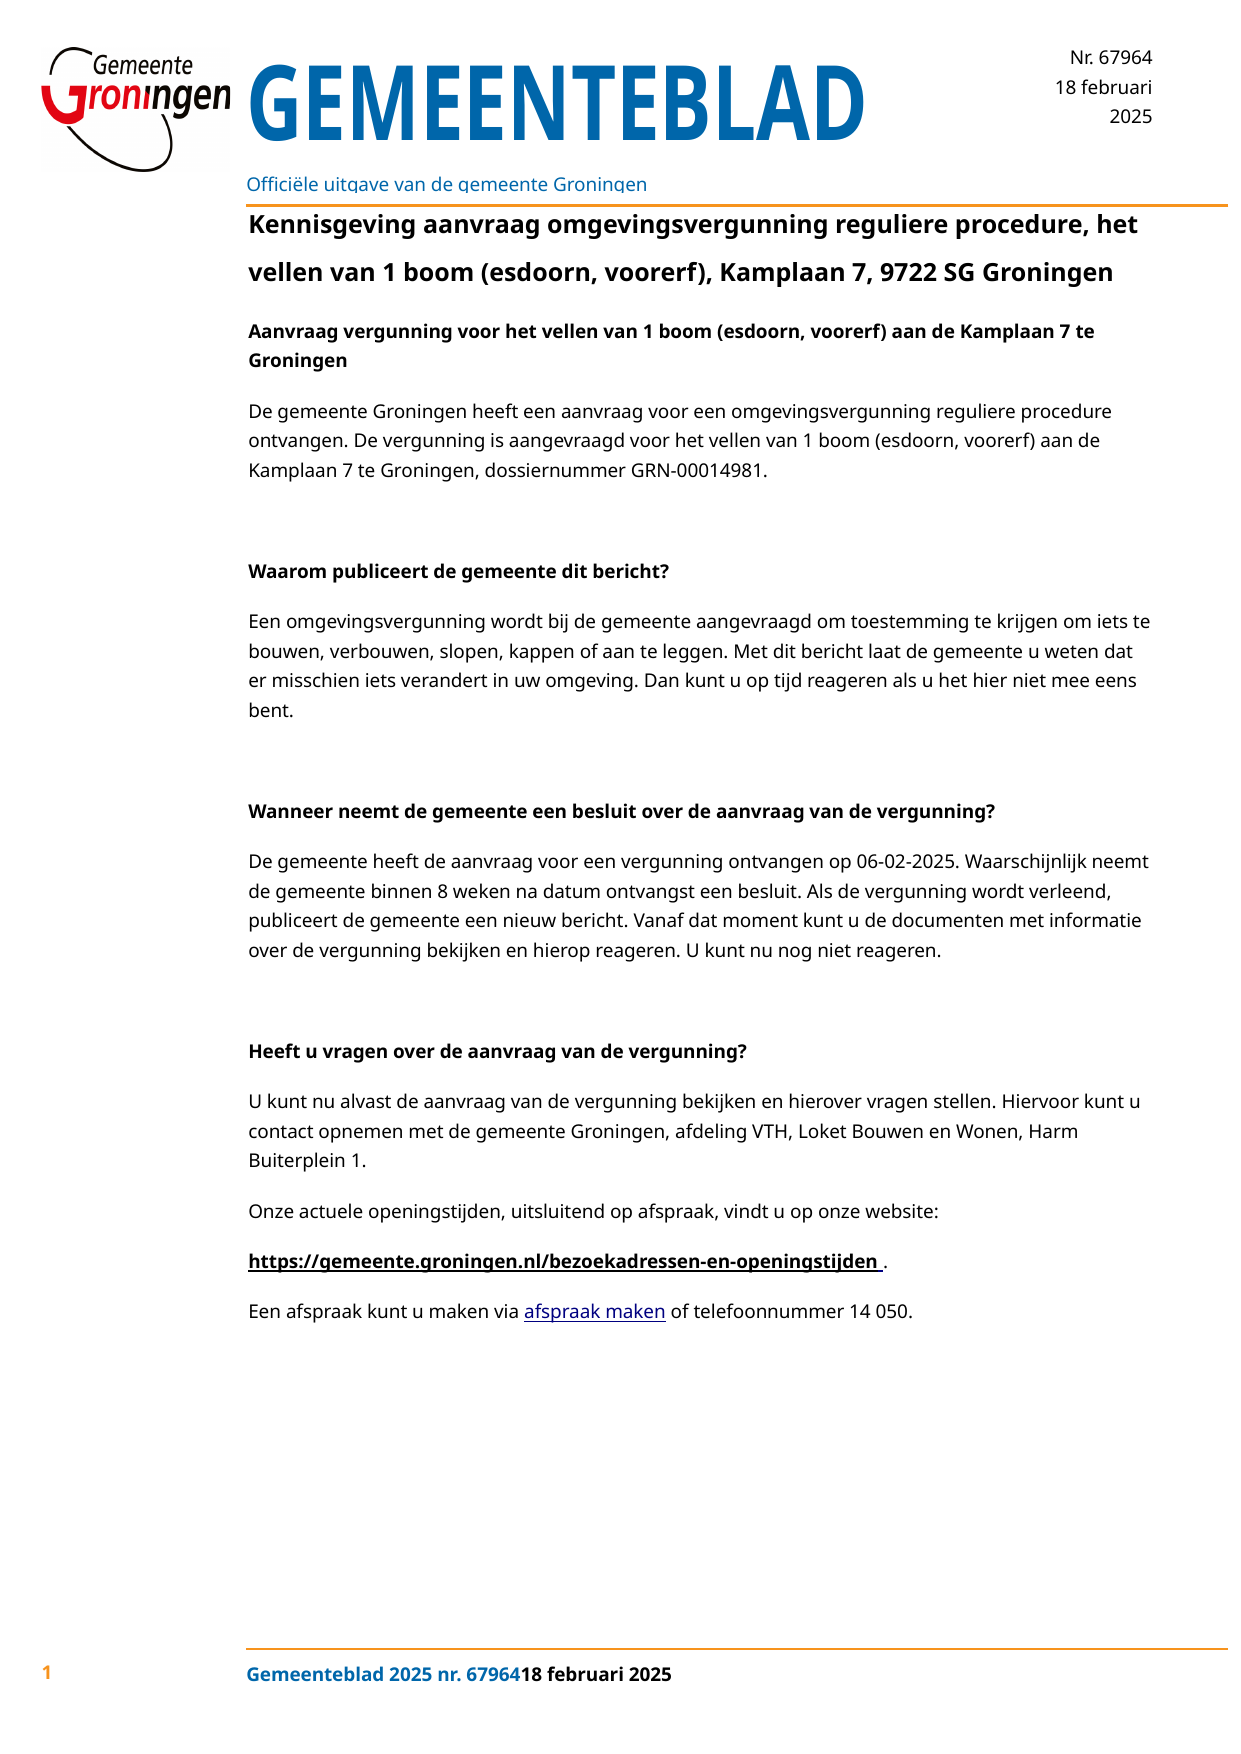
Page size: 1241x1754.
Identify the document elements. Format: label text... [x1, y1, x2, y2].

text Een afspraak kunt u maken via afspraak maken of telefoonnummer 14 050. [248, 1299, 1152, 1324]
text Onze actuele openingstijden, uitsluitend op afspraak, vindt u op onze website: [248, 1198, 1152, 1224]
text Een omgevingsvergunning wordt bij de gemeente aangevraagd om toestemming te krijgen om iets te bouwen, verbouwen, slopen, kappen of aan te leggen. Met dit bericht laat de gemeente u weten dat er misschien iets verandert in uw omgeving. Dan kunt u op tijd reageren als u het hier niet mee eens bent. [248, 608, 1152, 723]
text https://gemeente.groningen.nl/bezoekadressen-en-openingstijden . [248, 1248, 1152, 1274]
text Waarom publiceert de gemeente dit bericht? [248, 558, 1152, 584]
text De gemeente Groningen heeft een aanvraag voor een omgevingsvergunning reguliere procedure ontvangen. De vergunning is aangevraagd voor het vellen van 1 boom (esdoorn, voorerf) aan de Kamplaan 7 te Groningen, dossiernummer GRN-00014981. [248, 398, 1152, 483]
text Kennisgeving aanvraag omgevingsvergunning reguliere procedure, het vellen van 1 boom (esdoorn, voorerf), Kamplaan 7, 9722 SG Groningen [248, 207, 1152, 288]
text De gemeente heeft de aanvraag voor een vergunning ontvangen op 06-02-2025. Waarschijnlijk neemt de gemeente binnen 8 weken na datum ontvangst een besluit. Als de vergunning wordt verleend, publiceert de gemeente een nieuw bericht. Vanaf dat moment kunt u de documenten met informatie over de vergunning bekijken en hierop reageren. U kunt nu nog niet reageren. [248, 848, 1152, 963]
text Heeft u vragen over de aanvraag van de vergunning? [248, 1038, 1152, 1064]
picture [41, 47, 231, 172]
text U kunt nu alvast de aanvraag van de vergunning bekijken en hierover vragen stellen. Hiervoor kunt u contact opnemen met de gemeente Groningen, afdeling VTH, Loket Bouwen en Wonen, Harm Buiterplein 1. [248, 1088, 1152, 1173]
text Aanvraag vergunning voor het vellen van 1 boom (esdoorn, voorerf) aan de Kamplaan 7 te Groningen [248, 318, 1152, 373]
text Wanneer neemt de gemeente een besluit over de aanvraag van de vergunning? [248, 798, 1152, 824]
